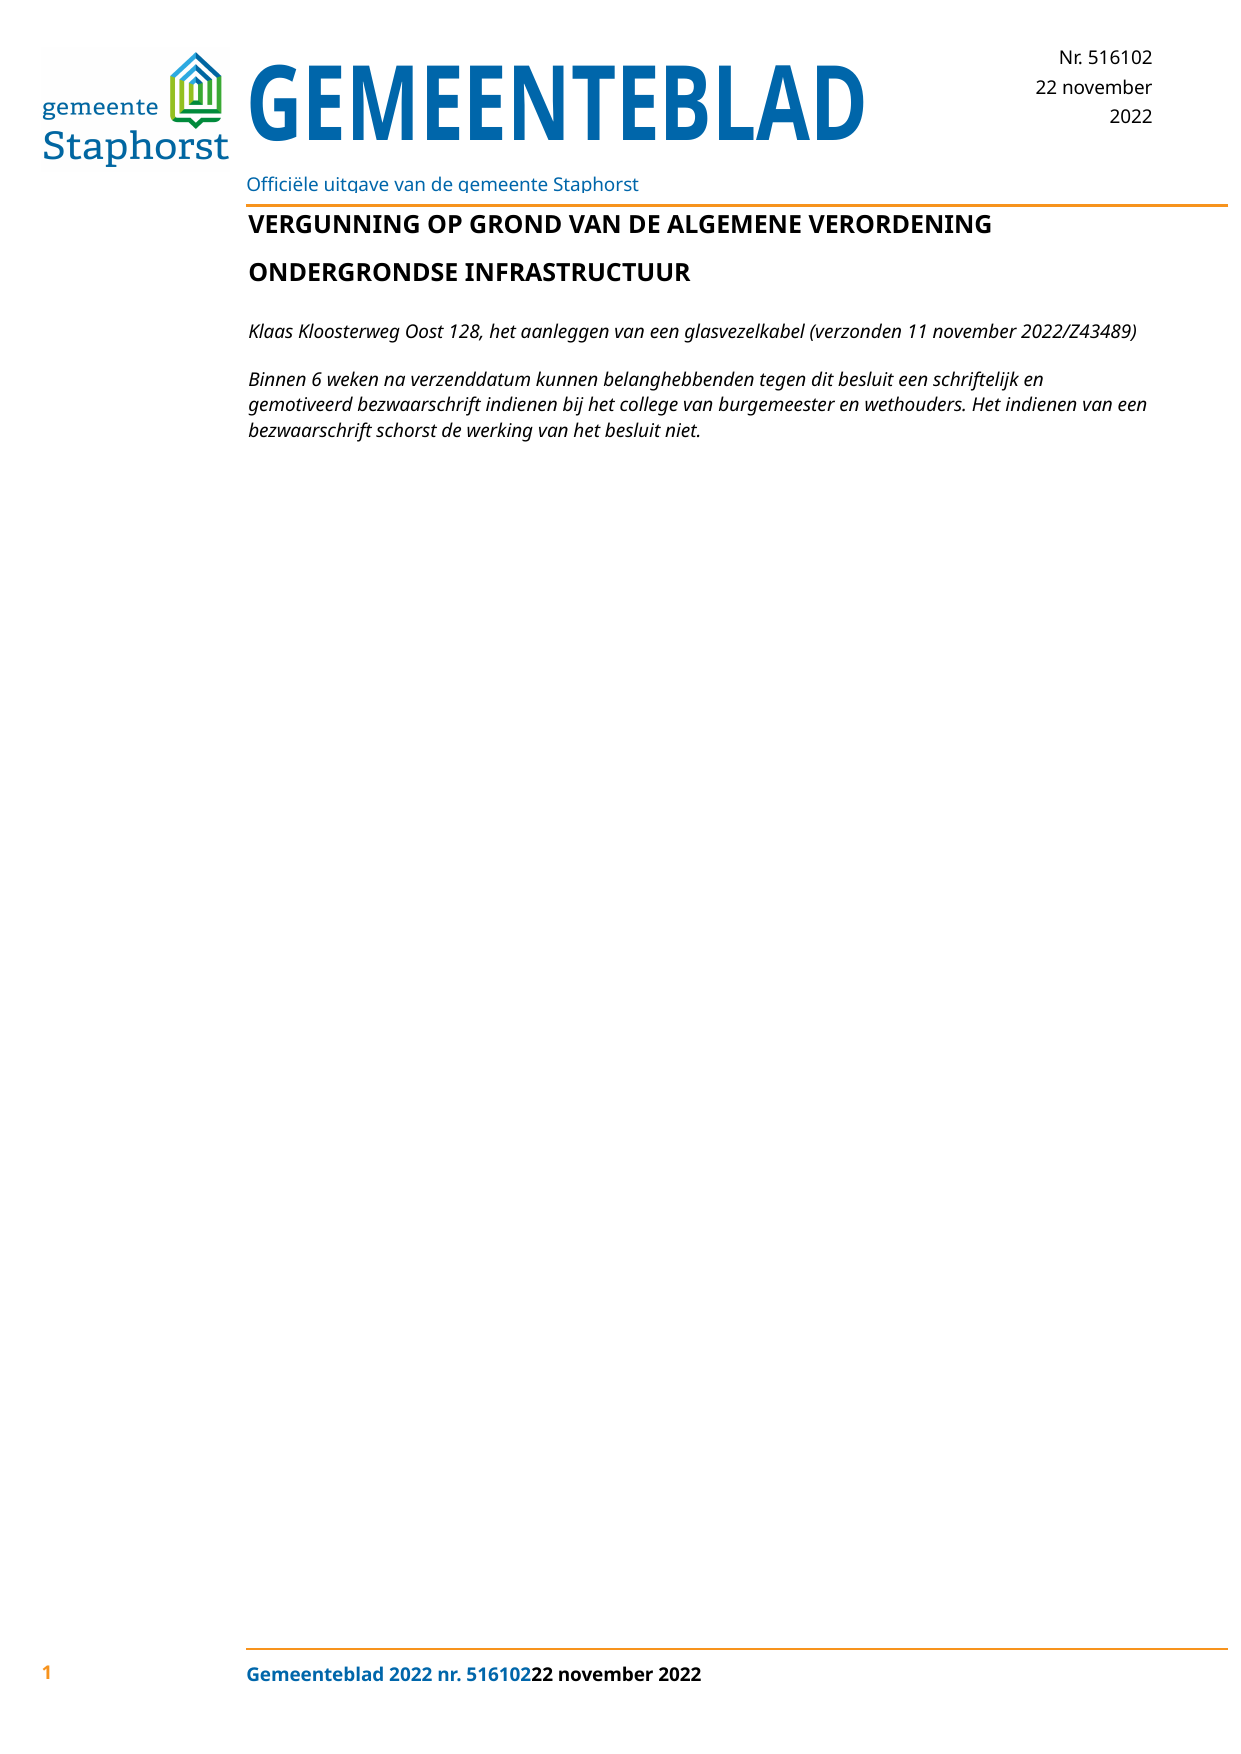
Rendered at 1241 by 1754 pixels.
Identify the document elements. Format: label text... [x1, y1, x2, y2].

picture [41, 47, 231, 172]
text Klaas Kloosterweg Oost 128, het aanleggen van een glasvezelkabel (verzonden 11 november 2022/Z43489) [248, 318, 1152, 344]
text Binnen 6 weken na verzenddatum kunnen belanghebbenden tegen dit besluit een schriftelijk en gemotiveerd bezwaarschrift indienen bij het college van burgemeester en wethouders. Het indienen van een bezwaarschrift schorst de werking van het besluit niet. [248, 366, 1152, 443]
text VERGUNNING OP GROND VAN DE ALGEMENE VERORDENING ONDERGRONDSE INFRASTRUCTUUR [248, 207, 1152, 288]
